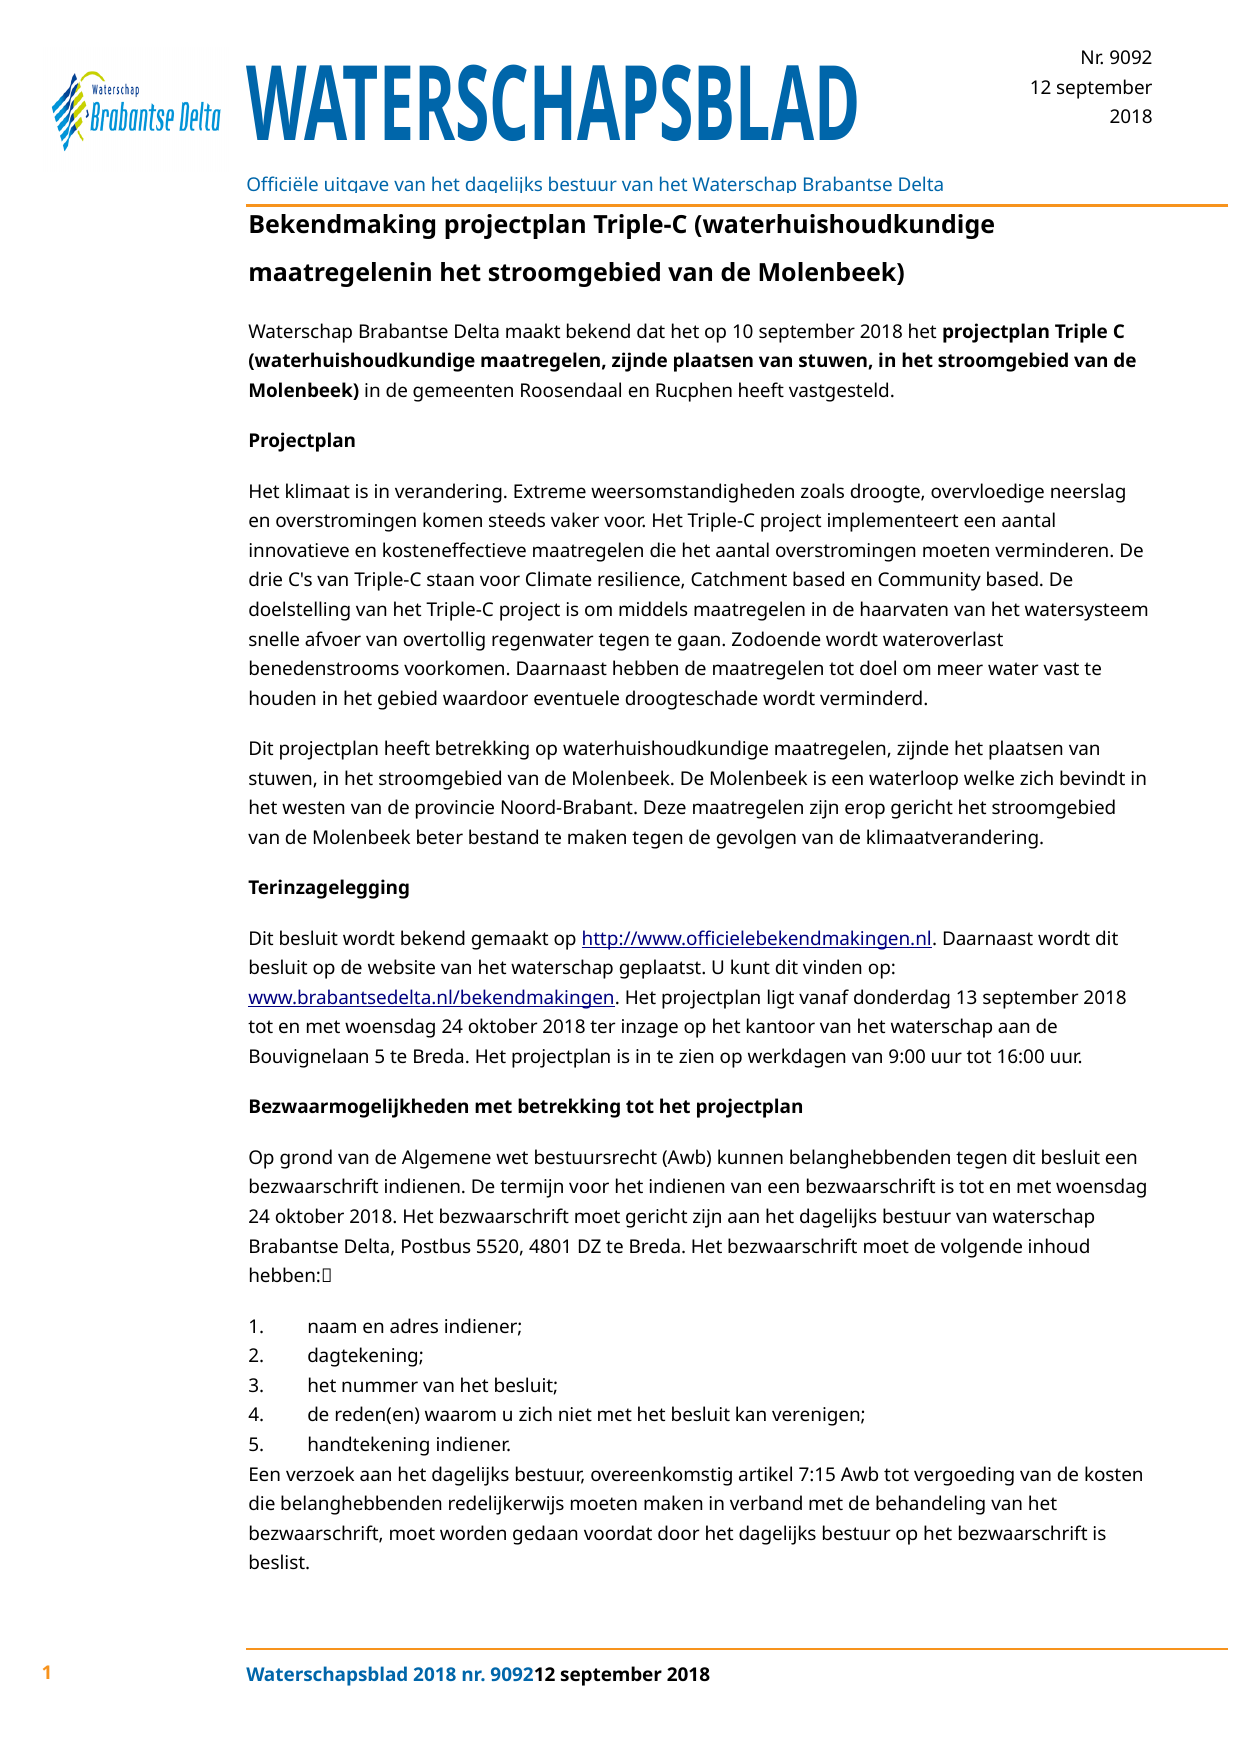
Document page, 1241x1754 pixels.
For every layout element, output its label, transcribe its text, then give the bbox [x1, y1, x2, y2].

text Waterschap Brabantse Delta maakt bekend dat het op 10 september 2018 het projectplan Triple C (waterhuishoudkundige maatregelen, zijnde plaatsen van stuwen, in het stroomgebied van de Molenbeek) in de gemeenten Roosendaal en Rucphen heeft vastgesteld. [248, 318, 1152, 403]
list het nummer van het besluit; [248, 1372, 1152, 1398]
text Dit projectplan heeft betrekking op waterhuishoudkundige maatregelen, zijnde het plaatsen van stuwen, in het stroomgebied van de Molenbeek. De Molenbeek is een waterloop welke zich bevindt in het westen van de provincie Noord-Brabant. Deze maatregelen zijn erop gericht het stroomgebied van de Molenbeek beter bestand te maken tegen de gevolgen van de klimaatverandering. [248, 735, 1152, 850]
text Bezwaarmogelijkheden met betrekking tot het projectplan [248, 1094, 1152, 1119]
text Projectplan [248, 427, 1152, 453]
list dagtekening; [248, 1342, 1152, 1368]
text Terinzagelegging [248, 874, 1152, 900]
text Op grond van de Algemene wet bestuursrecht (Awb) kunnen belanghebbenden tegen dit besluit een bezwaarschrift indienen. De termijn voor het indienen van een bezwaarschrift is tot en met woensdag 24 oktober 2018. Het bezwaarschrift moet gericht zijn aan het dagelijks bestuur van waterschap Brabantse Delta, Postbus 5520, 4801 DZ te Breda. Het bezwaarschrift moet de volgende inhoud hebben: [248, 1144, 1152, 1288]
list handtekening indiener. [248, 1431, 1152, 1457]
picture [41, 47, 231, 172]
text Het klimaat is in verandering. Extreme weersomstandigheden zoals droogte, overvloedige neerslag en overstromingen komen steeds vaker voor. Het Triple-C project implementeert een aantal innovatieve en kosteneffectieve maatregelen die het aantal overstromingen moeten verminderen. De drie C's van Triple-C staan voor Climate resilience, Catchment based en Community based. De doelstelling van het Triple-C project is om middels maatregelen in de haarvaten van het watersysteem snelle afvoer van overtollig regenwater tegen te gaan. Zodoende wordt wateroverlast benedenstrooms voorkomen. Daarnaast hebben de maatregelen tot doel om meer water vast te houden in het gebied waardoor eventuele droogteschade wordt verminderd. [248, 478, 1152, 711]
text Bekendmaking projectplan Triple-C (waterhuishoudkundige maatregelenin het stroomgebied van de Molenbeek) [248, 207, 1152, 288]
list de reden(en) waarom u zich niet met het besluit kan verenigen; [248, 1402, 1152, 1427]
text Dit besluit wordt bekend gemaakt op http://www.officielebekendmakingen.nl. Daarnaast wordt dit besluit op de website van het waterschap geplaatst. U kunt dit vinden op: www.brabantsedelta.nl/bekendmakingen. Het projectplan ligt vanaf donderdag 13 september 2018 tot en met woensdag 24 oktober 2018 ter inzage op het kantoor van het waterschap aan de Bouvignelaan 5 te Breda. Het projectplan is in te zien op werkdagen van 9:00 uur tot 16:00 uur. [248, 925, 1152, 1069]
text Een verzoek aan het dagelijks bestuur, overeenkomstig artikel 7:15 Awb tot vergoeding van de kosten die belanghebbenden redelijkerwijs moeten maken in verband met de behandeling van het bezwaarschrift, moet worden gedaan voordat door het dagelijks bestuur op het bezwaarschrift is beslist. [248, 1461, 1152, 1575]
list naam en adres indiener; [248, 1313, 1152, 1339]
